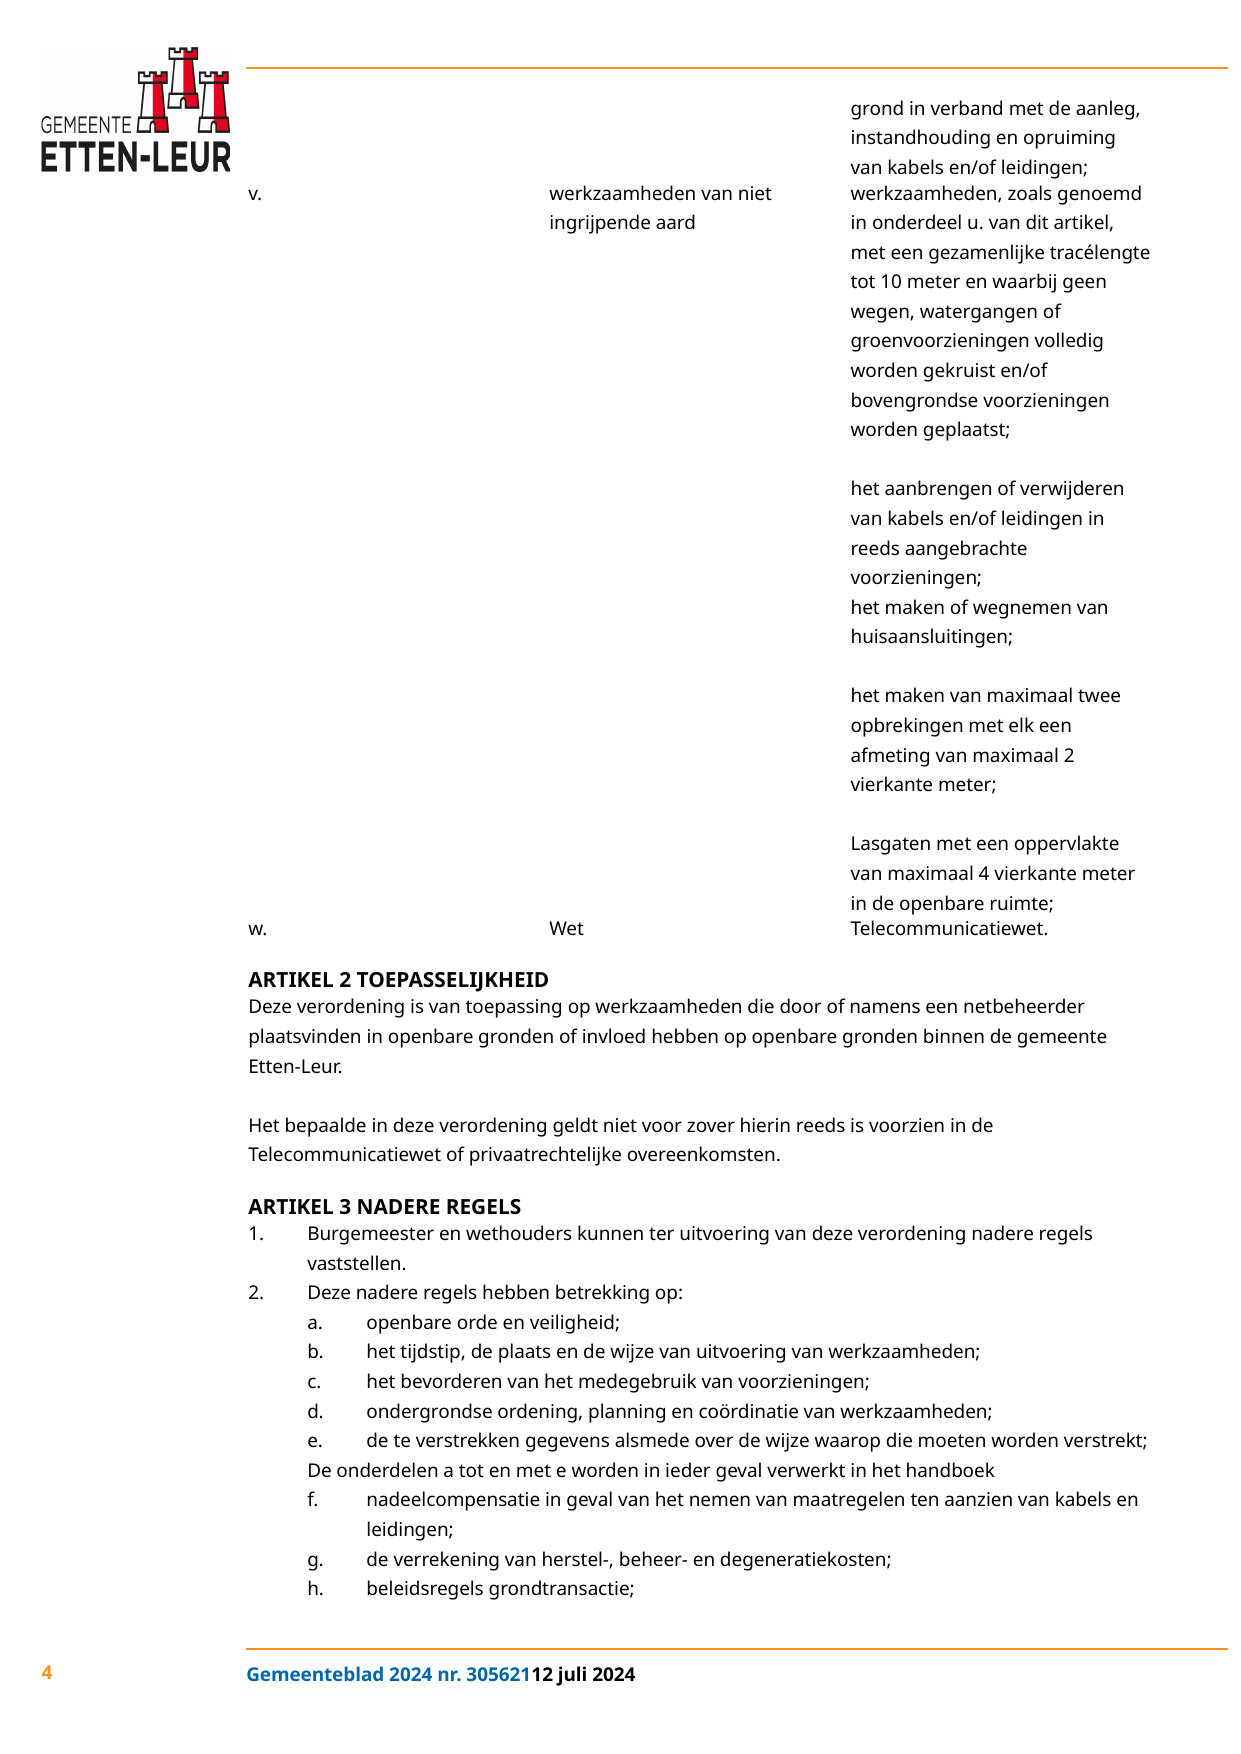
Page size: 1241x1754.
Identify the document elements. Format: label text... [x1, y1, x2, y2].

table_cell [549, 95, 850, 180]
list het tijdstip, de plaats en de wijze van uitvoering van werkzaamheden; [307, 1339, 1152, 1364]
list de te verstrekken gegevens alsmede over de wijze waarop die moeten worden verstrekt; [307, 1427, 1152, 1453]
list de verrekening van herstel-, beheer- en degeneratiekosten; [307, 1546, 1152, 1572]
table_cell grond in verband met de aanleg, instandhouding en opruiming van kabels en/of leidingen; [850, 95, 1152, 180]
table_cell w. [248, 915, 549, 941]
list Deze nadere regels hebben betrekking op: [248, 1279, 1152, 1305]
list het bevorderen van het medegebruik van voorzieningen; [307, 1368, 1152, 1394]
table_cell Wet [549, 915, 850, 941]
text Het bepaalde in deze verordening geldt niet voor zover hierin reeds is voorzien in de Telecommunicatiewet of privaatrechtelijke overeenkomsten. [248, 1112, 1152, 1167]
table_cell werkzaamheden van niet ingrijpende aard [549, 180, 850, 915]
table_cell werkzaamheden, zoals genoemd in onderdeel u. van dit artikel, met een gezamenlijke tracélengte tot 10 meter en waarbij geen wegen, watergangen of groenvoorzieningen volledig worden gekruist en/of bovengrondse voorzieningen worden geplaatst; het aanbrengen of verwijderen van kabels en/of leidingen in reeds aangebrachte voorzieningen; het maken of wegnemen van huisaansluitingen; het maken van maximaal twee opbrekingen met elk een afmeting van maximaal 2 vierkante meter; Lasgaten met een oppervlakte van maximaal 4 vierkante meter in de openbare ruimte; [850, 180, 1152, 915]
list openbare orde en veiligheid; [307, 1309, 1152, 1335]
list beleidsregels grondtransactie; [307, 1575, 1152, 1601]
picture [41, 47, 231, 172]
list De onderdelen a tot en met e worden in ieder geval verwerkt in het handboek [248, 1457, 1152, 1483]
text ARTIKEL 2 TOEPASSELIJKHEID [248, 965, 1152, 994]
text ARTIKEL 3 NADERE REGELS [248, 1192, 1152, 1220]
list ondergrondse ordening, planning en coördinatie van werkzaamheden; [307, 1398, 1152, 1424]
table_cell v. [248, 180, 549, 915]
table_cell Telecommunicatiewet. [850, 915, 1152, 941]
list nadeelcompensatie in geval van het nemen van maatregelen ten aanzien van kabels en leidingen; [307, 1487, 1152, 1542]
table_cell [248, 95, 549, 180]
text Deze verordening is van toepassing op werkzaamheden die door of namens een netbeheerder plaatsvinden in openbare gronden of invloed hebben op openbare gronden binnen de gemeente Etten-Leur. [248, 994, 1152, 1078]
list Burgemeester en wethouders kunnen ter uitvoering van deze verordening nadere regels vaststellen. [248, 1220, 1152, 1276]
